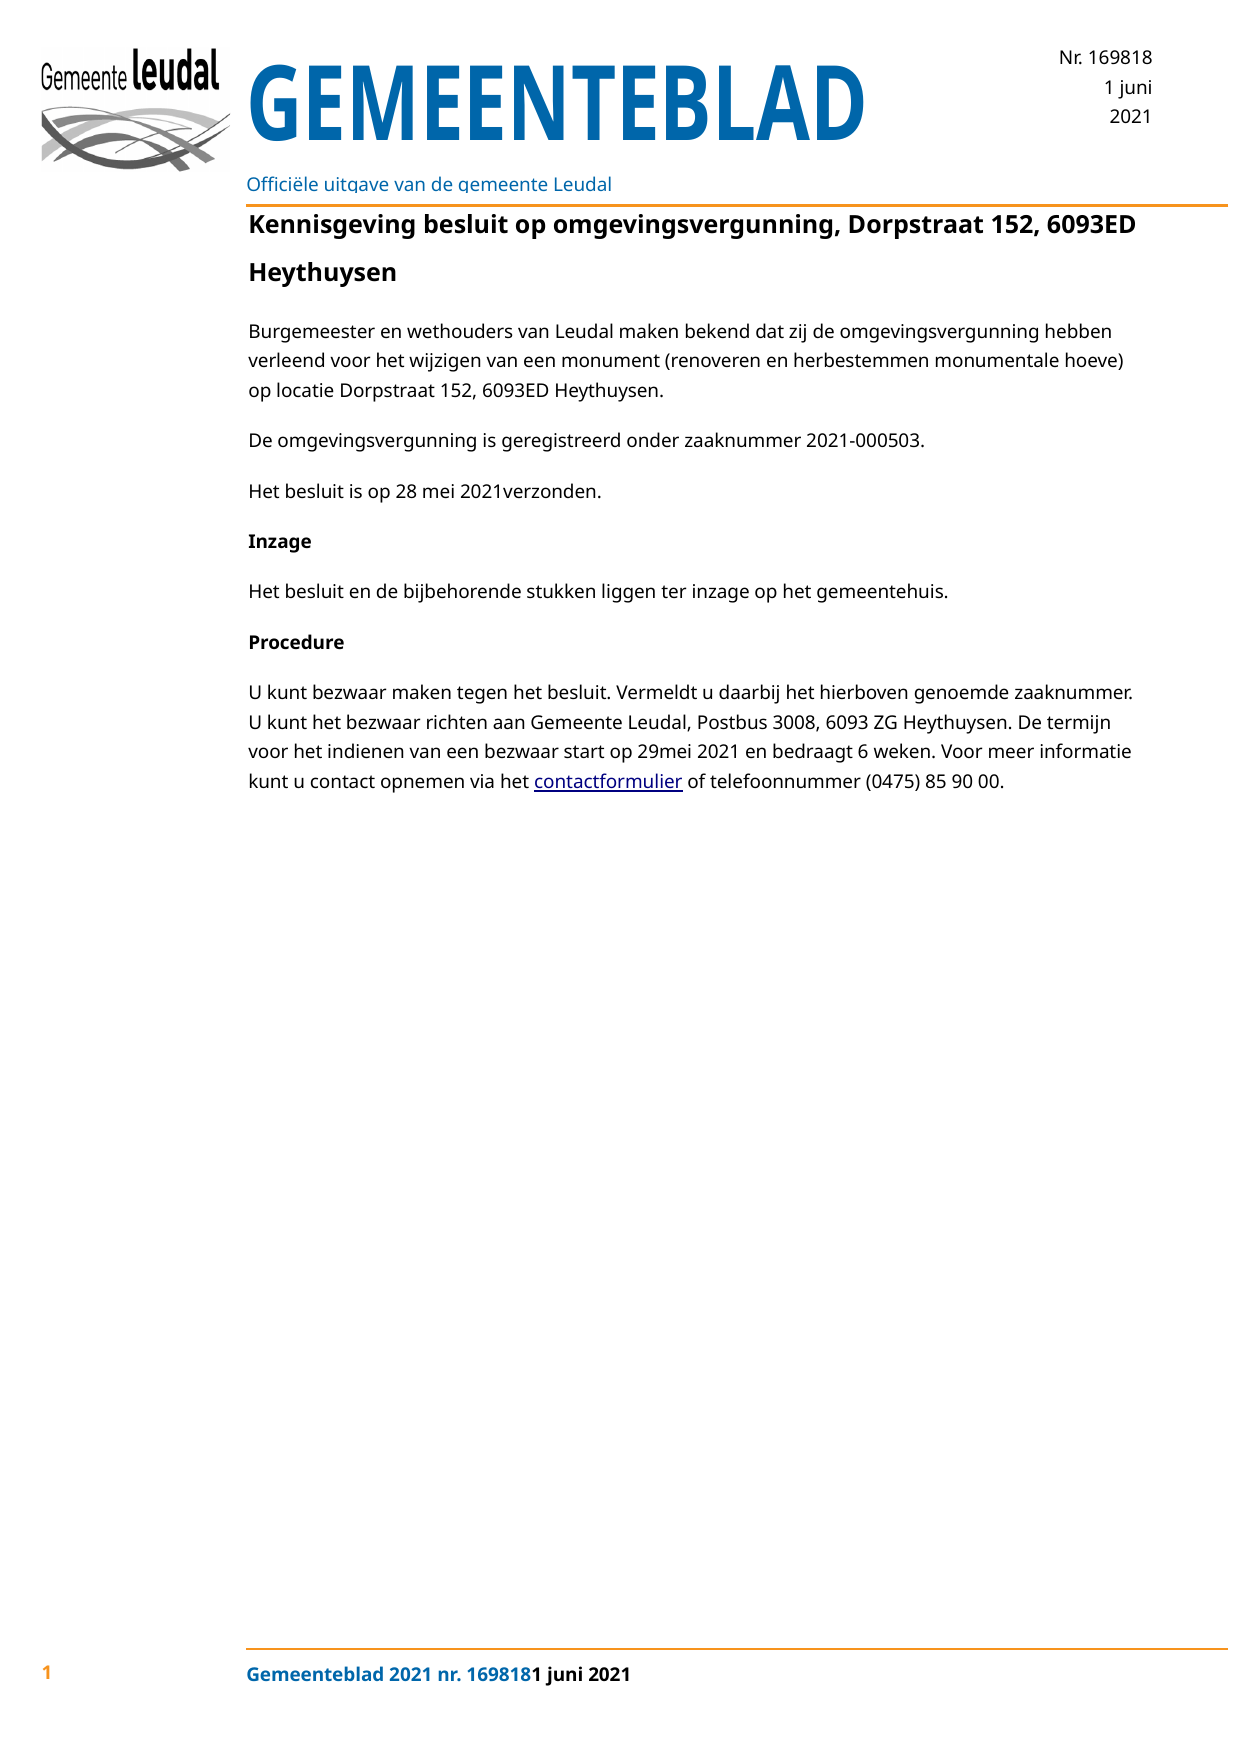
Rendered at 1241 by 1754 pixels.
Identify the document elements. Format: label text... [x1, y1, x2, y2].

text Procedure [248, 629, 1152, 655]
text Inzage [248, 528, 1152, 554]
text Het besluit is op 28 mei 2021verzonden. [248, 478, 1152, 504]
text Het besluit en de bijbehorende stukken liggen ter inzage op het gemeentehuis. [248, 579, 1152, 604]
picture [41, 47, 231, 172]
text U kunt bezwaar maken tegen het besluit. Vermeldt u daarbij het hierboven genoemde zaaknummer. U kunt het bezwaar richten aan Gemeente Leudal, Postbus 3008, 6093 ZG Heythuysen. De termijn voor het indienen van een bezwaar start op 29mei 2021 en bedraagt 6 weken. Voor meer informatie kunt u contact opnemen via het contactformulier of telefoonnummer (0475) 85 90 00. [248, 679, 1152, 794]
text Burgemeester en wethouders van Leudal maken bekend dat zij de omgevingsvergunning hebben verleend voor het wijzigen van een monument (renoveren en herbestemmen monumentale hoeve) op locatie Dorpstraat 152, 6093ED Heythuysen. [248, 318, 1152, 403]
text Kennisgeving besluit op omgevingsvergunning, Dorpstraat 152, 6093ED Heythuysen [248, 207, 1152, 288]
text De omgevingsvergunning is geregistreerd onder zaaknummer 2021-000503. [248, 427, 1152, 453]
